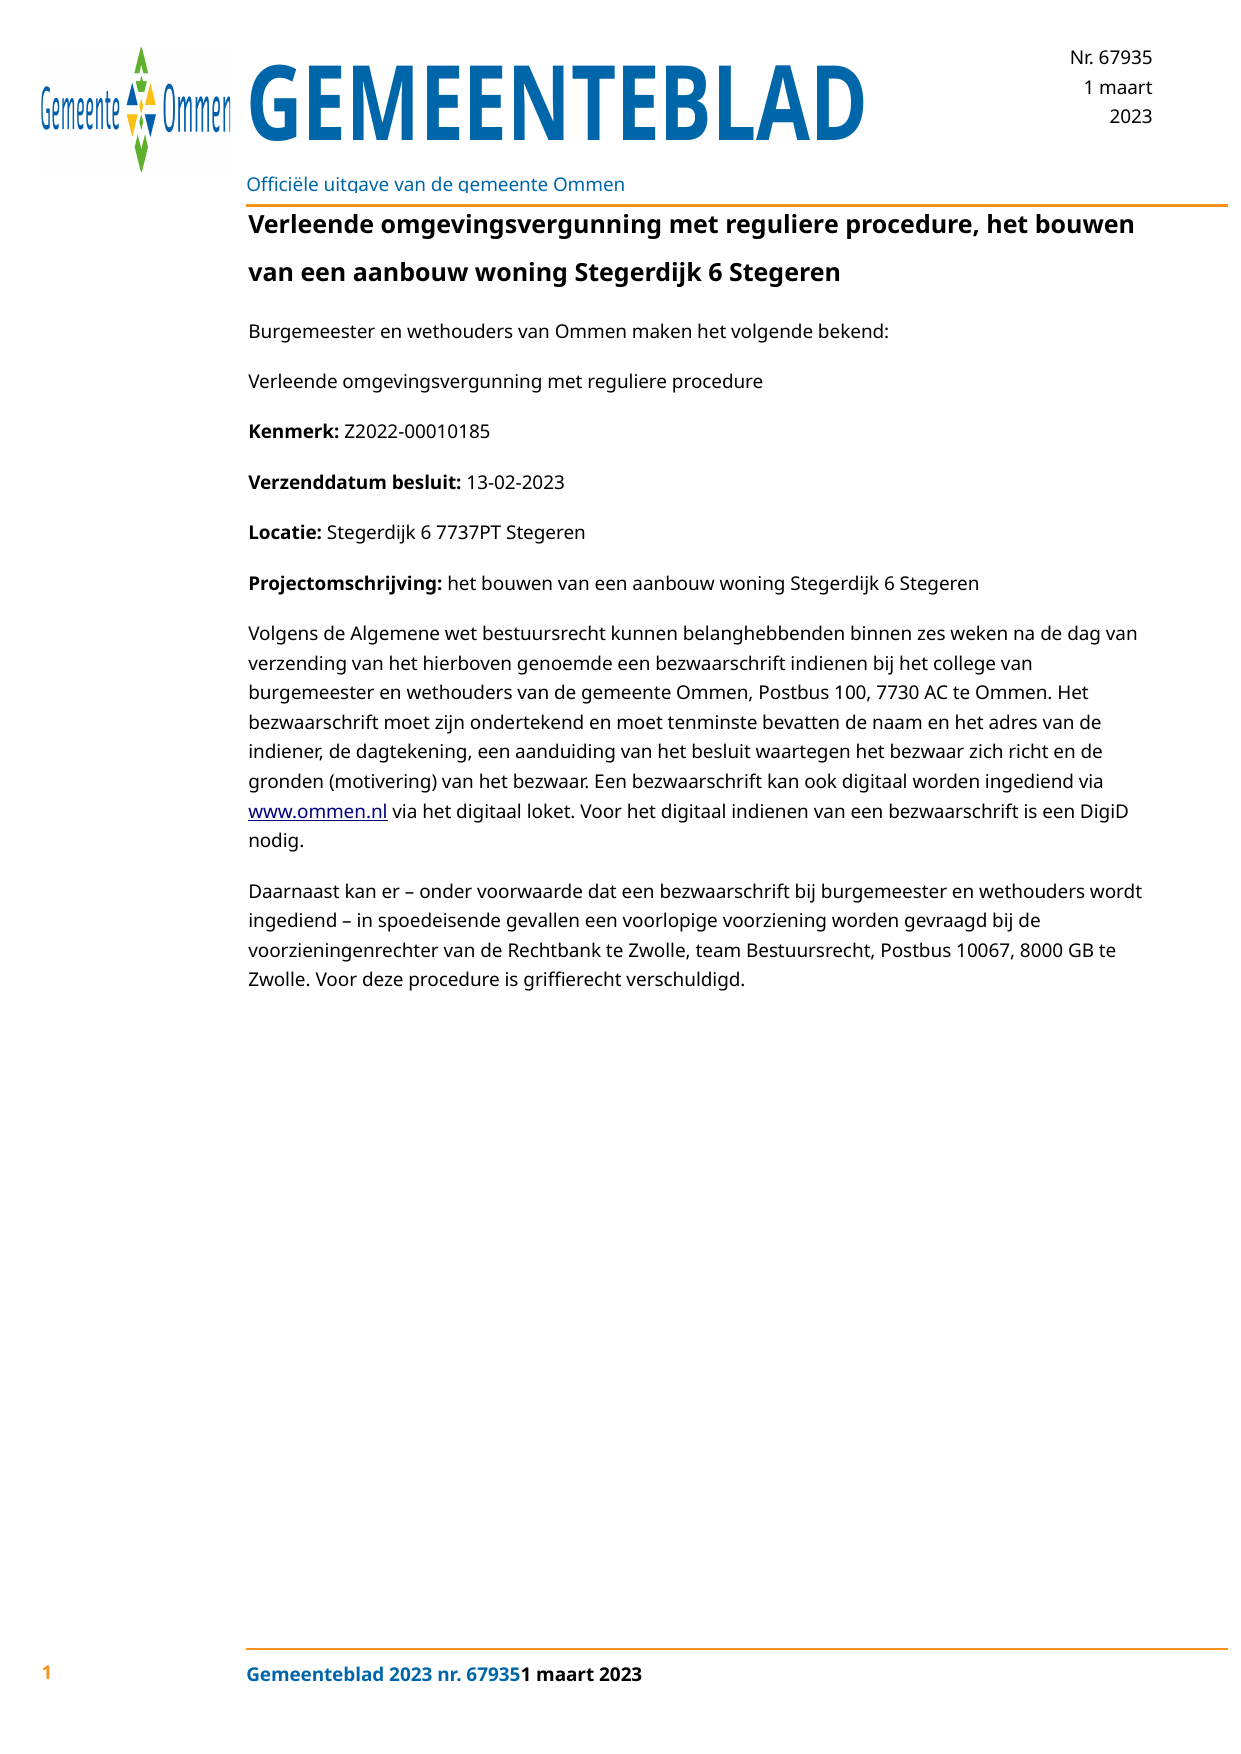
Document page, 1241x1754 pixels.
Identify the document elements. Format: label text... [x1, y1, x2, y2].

text Verleende omgevingsvergunning met reguliere procedure, het bouwen van een aanbouw woning Stegerdijk 6 Stegeren [248, 207, 1152, 288]
text Locatie: Stegerdijk 6 7737PT Stegeren [248, 519, 1152, 545]
text Burgemeester en wethouders van Ommen maken het volgende bekend: [248, 318, 1152, 344]
picture [41, 47, 231, 172]
text Verleende omgevingsvergunning met reguliere procedure [248, 368, 1152, 394]
text Volgens de Algemene wet bestuursrecht kunnen belanghebbenden binnen zes weken na de dag van verzending van het hierboven genoemde een bezwaarschrift indienen bij het college van burgemeester en wethouders van de gemeente Ommen, Postbus 100, 7730 AC te Ommen. Het bezwaarschrift moet zijn ondertekend en moet tenminste bevatten de naam en het adres van de indiener, de dagtekening, een aanduiding van het besluit waartegen het bezwaar zich richt en de gronden (motivering) van het bezwaar. Een bezwaarschrift kan ook digitaal worden ingediend via www.ommen.nl via het digitaal loket. Voor het digitaal indienen van een bezwaarschrift is een DigiD nodig. [248, 620, 1152, 853]
text Projectomschrijving: het bouwen van een aanbouw woning Stegerdijk 6 Stegeren [248, 570, 1152, 596]
text Verzenddatum besluit: 13-02-2023 [248, 469, 1152, 495]
text Daarnaast kan er – onder voorwaarde dat een bezwaarschrift bij burgemeester en wethouders wordt ingediend – in spoedeisende gevallen een voorlopige voorziening worden gevraagd bij de voorzieningenrechter van de Rechtbank te Zwolle, team Bestuursrecht, Postbus 10067, 8000 GB te Zwolle. Voor deze procedure is griffierecht verschuldigd. [248, 878, 1152, 992]
text Kenmerk: Z2022-00010185 [248, 419, 1152, 444]
